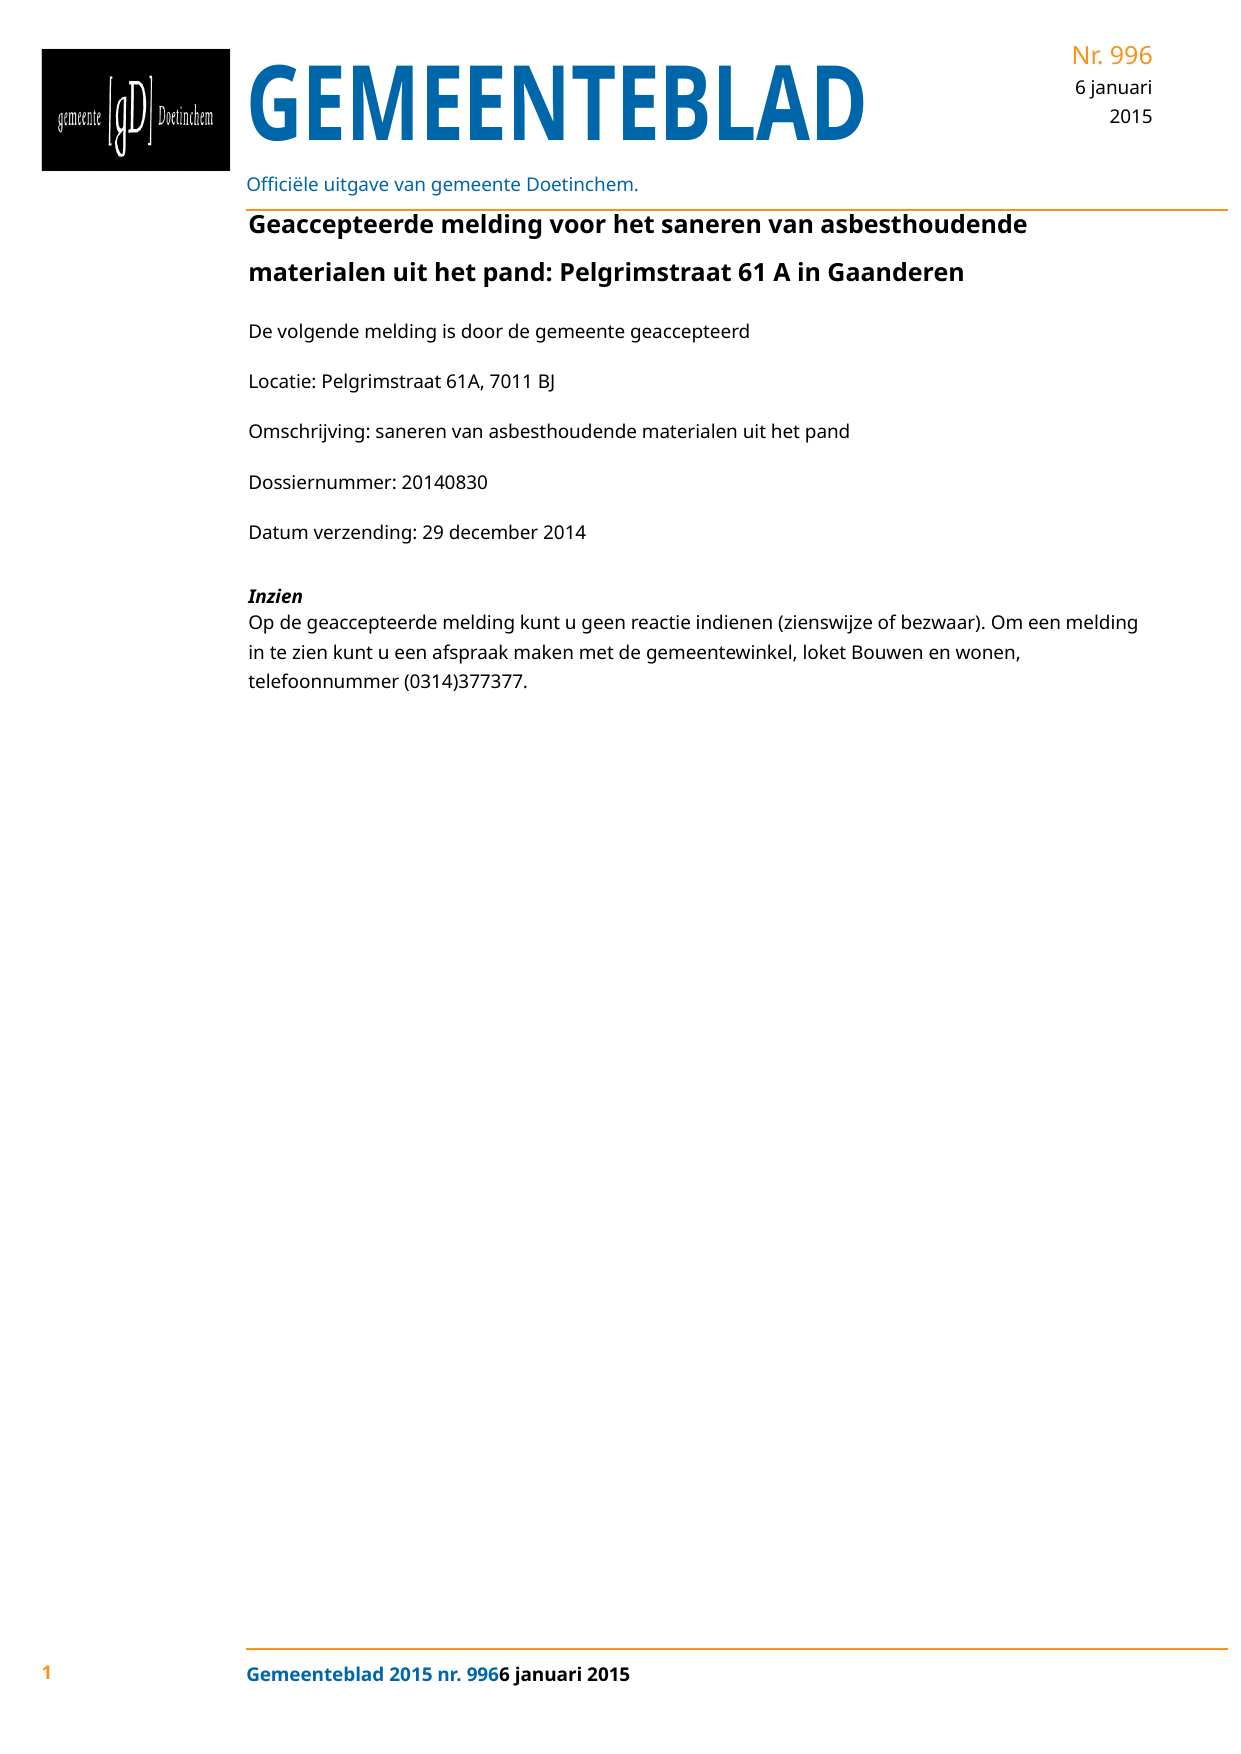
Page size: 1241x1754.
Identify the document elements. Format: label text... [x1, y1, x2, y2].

text Datum verzending: 29 december 2014 [248, 519, 1152, 545]
text Locatie: Pelgrimstraat 61A, 7011 BJ [248, 368, 1152, 394]
picture [41, 47, 231, 172]
text Inzien [248, 583, 1152, 609]
text Dossiernummer: 20140830 [248, 469, 1152, 495]
text De volgende melding is door de gemeente geaccepteerd [248, 318, 1152, 344]
text Op de geaccepteerde melding kunt u geen reactie indienen (zienswijze of bezwaar). Om een melding in te zien kunt u een afspraak maken met de gemeentewinkel, loket Bouwen en wonen, telefoonnummer (0314)377377. [248, 609, 1152, 694]
text Geaccepteerde melding voor het saneren van asbesthoudende materialen uit het pand: Pelgrimstraat 61 A in Gaanderen [248, 211, 1152, 288]
text Omschrijving: saneren van asbesthoudende materialen uit het pand [248, 419, 1152, 444]
